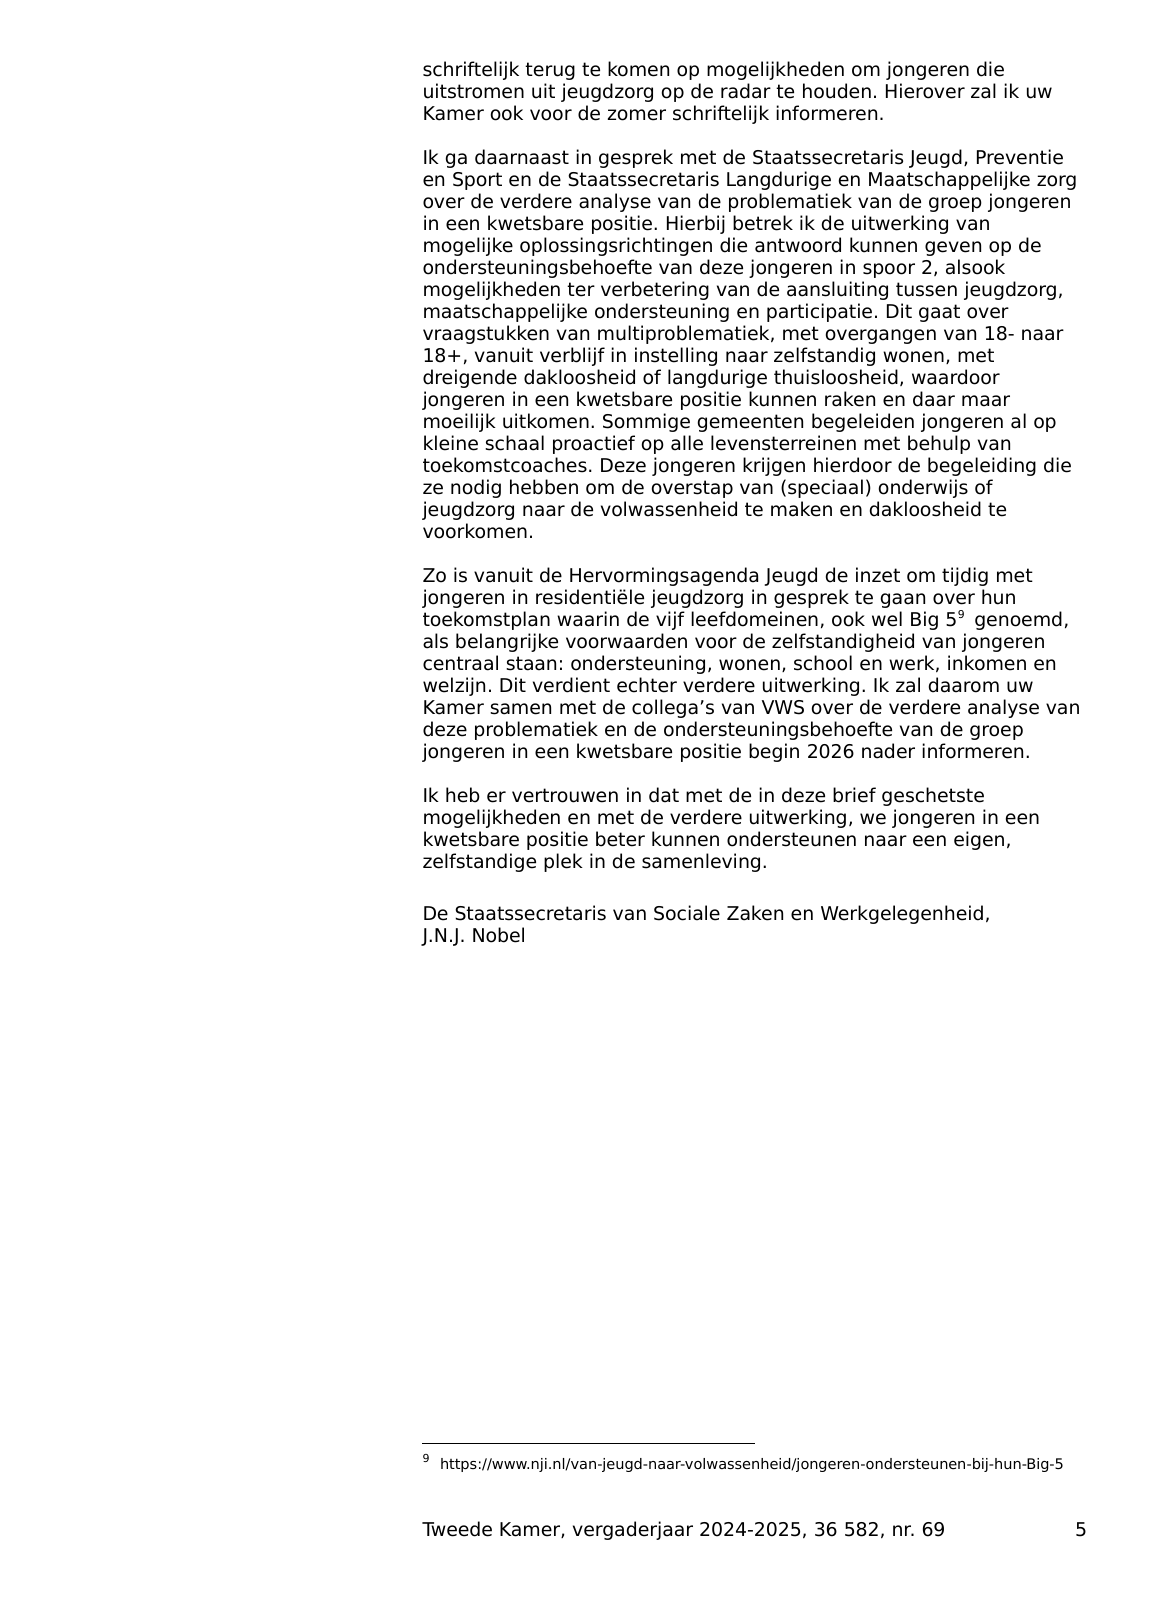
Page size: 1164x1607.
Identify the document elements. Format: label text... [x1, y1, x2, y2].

text Zo is vanuit de Hervormingsagenda Jeugd de inzet om tijdig met jongeren in residentiële jeugdzorg in gesprek te gaan over hun toekomstplan waarin de vijf leefdomeinen, ook wel Big 5 genoemd, als belangrijke voorwaarden voor de zelfstandigheid van jongeren centraal staan: ondersteuning, wonen, school en werk, inkomen en welzijn. Dit verdient echter verdere uitwerking. Ik zal daarom uw Kamer samen met de collega’s van VWS over de verdere analyse van deze problematiek en de ondersteuningsbehoefte van de groep jongeren in een kwetsbare positie begin 2026 nader informeren. [422, 565, 1087, 763]
text De Staatssecretaris van Sociale Zaken en Werkgelegenheid, J.N.J. Nobel [422, 903, 1087, 947]
text https://www.nji.nl/van-jeugd-naar-volwassenheid/jongeren-ondersteunen-bij-hun-Big-5 [422, 1452, 1087, 1474]
text Ik heb er vertrouwen in dat met de in deze brief geschetste mogelijkheden en met de verdere uitwerking, we jongeren in een kwetsbare positie beter kunnen ondersteunen naar een eigen, zelfstandige plek in de samenleving. [422, 785, 1087, 873]
text schriftelijk terug te komen op mogelijkheden om jongeren die uitstromen uit jeugdzorg op de radar te houden. Hierover zal ik uw Kamer ook voor de zomer schriftelijk informeren. [422, 59, 1087, 125]
text Ik ga daarnaast in gesprek met de Staatssecretaris Jeugd, Preventie en Sport en de Staatssecretaris Langdurige en Maatschappelijke zorg over de verdere analyse van de problematiek van de groep jongeren in een kwetsbare positie. Hierbij betrek ik de uitwerking van mogelijke oplossingsrichtingen die antwoord kunnen geven op de ondersteuningsbehoefte van deze jongeren in spoor 2, alsook mogelijkheden ter verbetering van de aansluiting tussen jeugdzorg, maatschappelijke ondersteuning en participatie. Dit gaat over vraagstukken van multiproblematiek, met overgangen van 18- naar 18+, vanuit verblijf in instelling naar zelfstandig wonen, met dreigende dakloosheid of langdurige thuisloosheid, waardoor jongeren in een kwetsbare positie kunnen raken en daar maar moeilijk uitkomen. Sommige gemeenten begeleiden jongeren al op kleine schaal proactief op alle levensterreinen met behulp van toekomstcoaches. Deze jongeren krijgen hierdoor de begeleiding die ze nodig hebben om de overstap van (speciaal) onderwijs of jeugdzorg naar de volwassenheid te maken en dakloosheid te voorkomen. [422, 147, 1087, 543]
